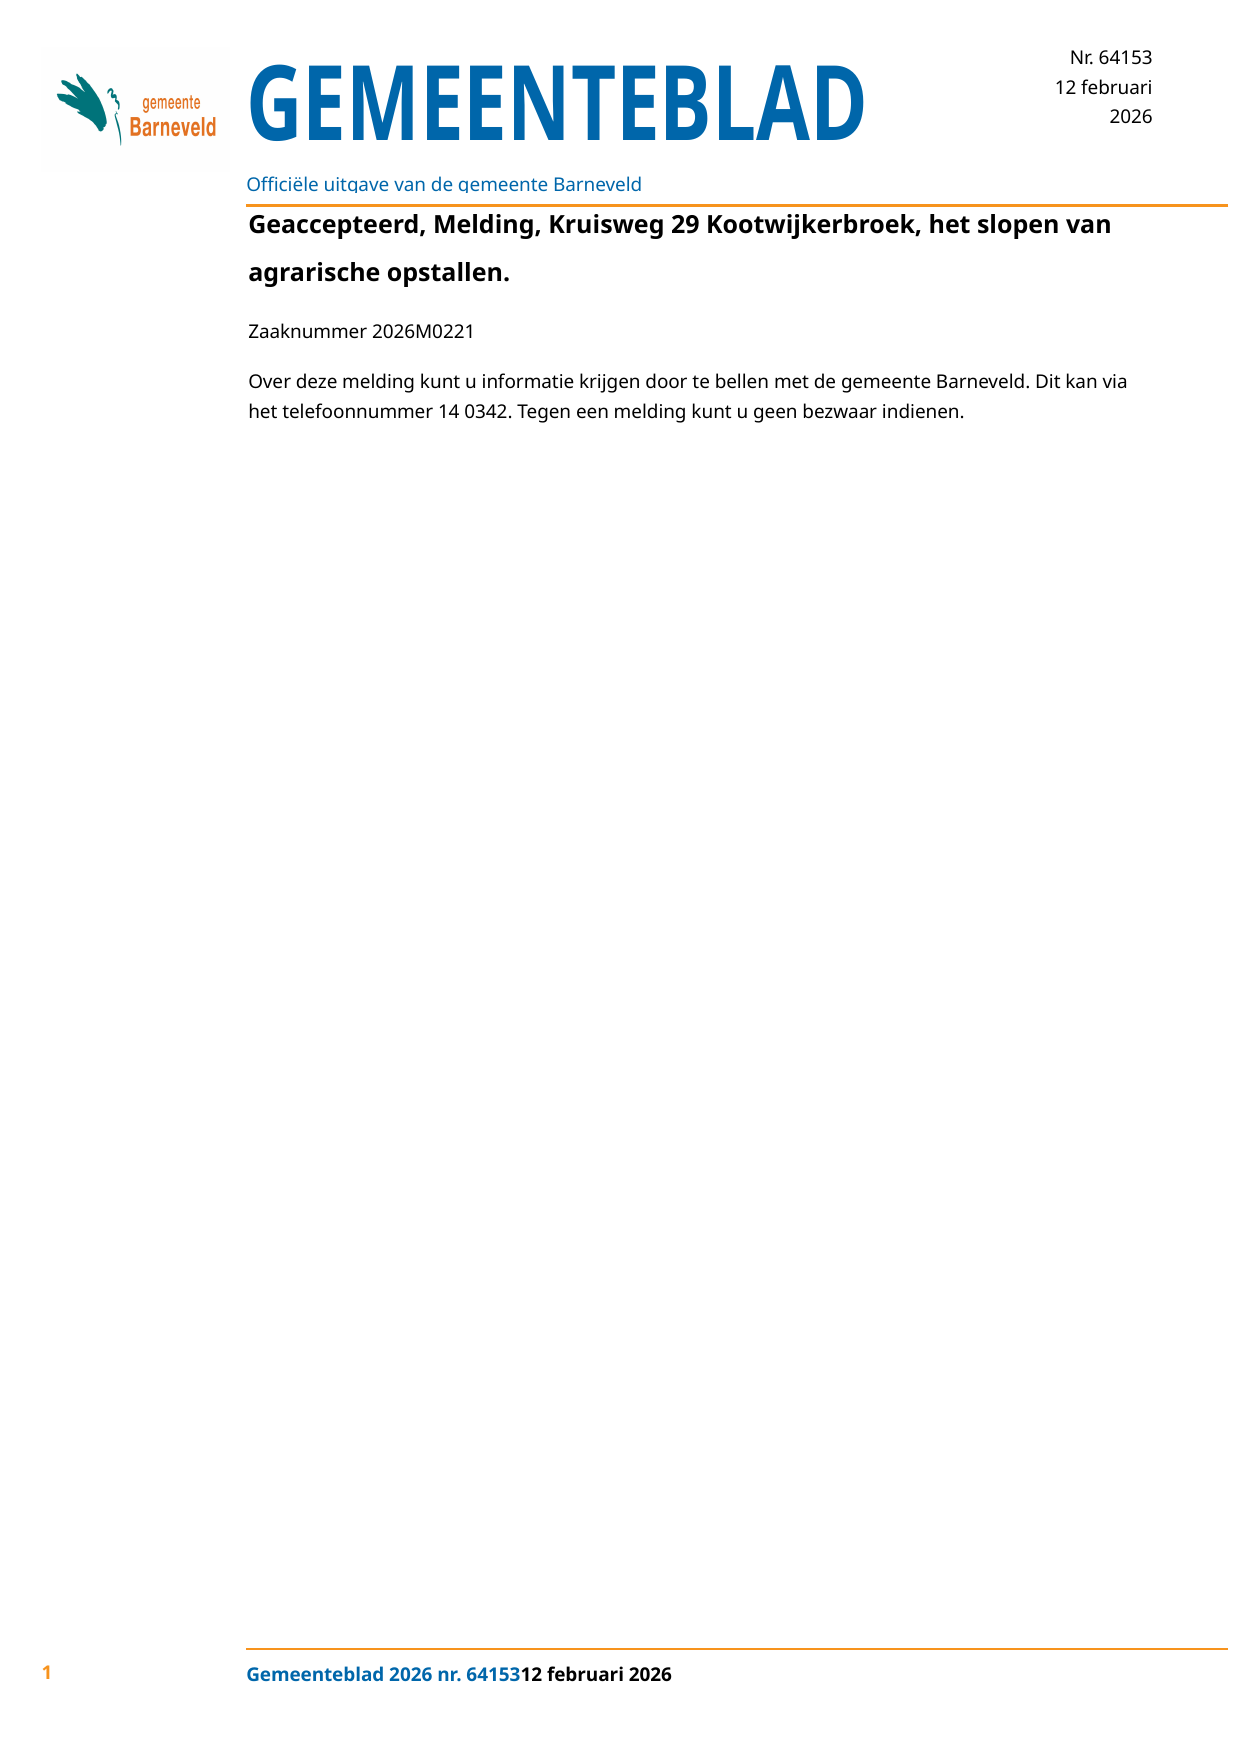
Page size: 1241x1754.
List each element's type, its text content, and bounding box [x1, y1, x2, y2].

text Zaaknummer 2026M0221 [248, 318, 1152, 344]
picture [41, 47, 231, 172]
text Over deze melding kunt u informatie krijgen door te bellen met de gemeente Barneveld. Dit kan via het telefoonnummer 14 0342. Tegen een melding kunt u geen bezwaar indienen. [248, 368, 1152, 424]
text Geaccepteerd, Melding, Kruisweg 29 Kootwijkerbroek, het slopen van agrarische opstallen. [248, 207, 1152, 288]
